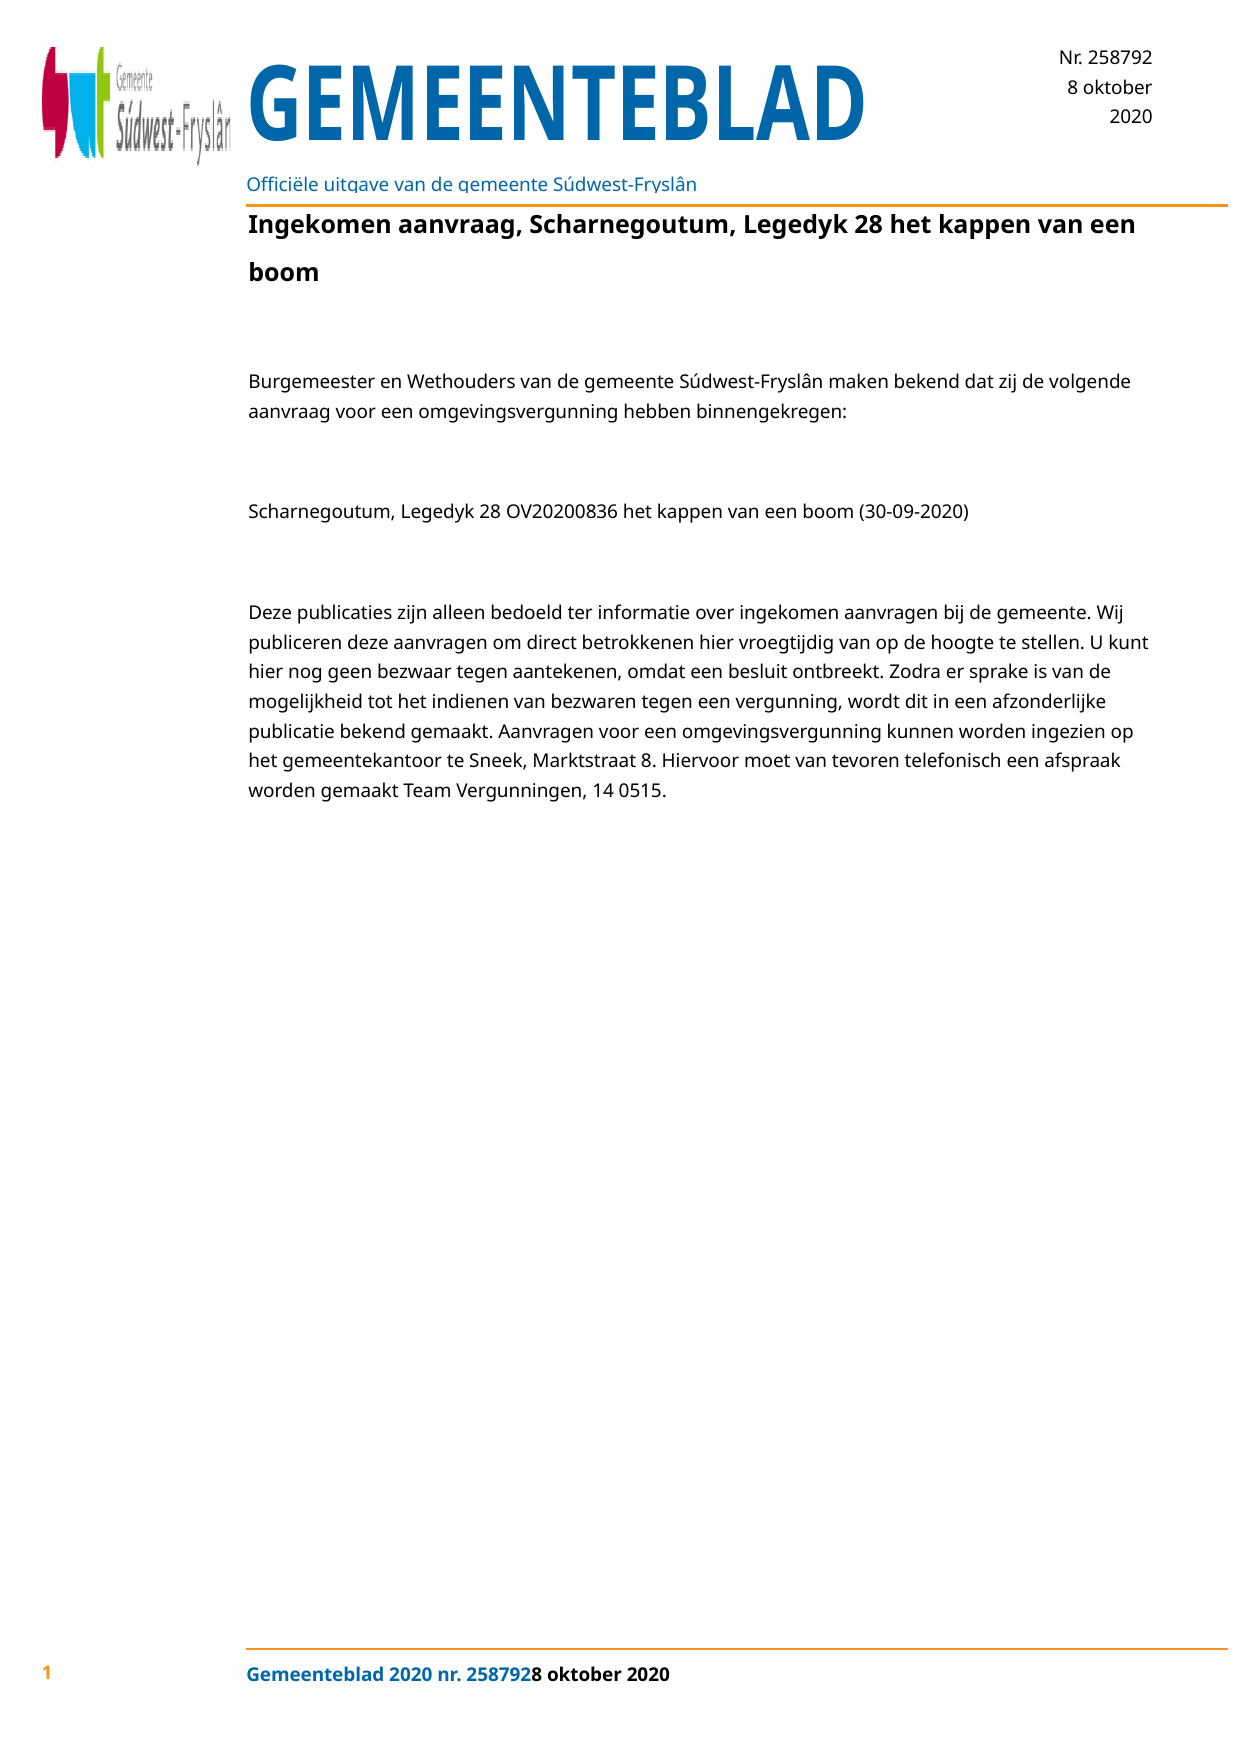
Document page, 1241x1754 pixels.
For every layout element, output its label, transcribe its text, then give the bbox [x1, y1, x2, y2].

text Deze publicaties zijn alleen bedoeld ter informatie over ingekomen aanvragen bij de gemeente. Wij publiceren deze aanvragen om direct betrokkenen hier vroegtijdig van op de hoogte te stellen. U kunt hier nog geen bezwaar tegen aantekenen, omdat een besluit ontbreekt. Zodra er sprake is van de mogelijkheid tot het indienen van bezwaren tegen een vergunning, wordt dit in een afzonderlijke publicatie bekend gemaakt. Aanvragen voor een omgevingsvergunning kunnen worden ingezien op het gemeentekantoor te Sneek, Marktstraat 8. Hiervoor moet van tevoren telefonisch een afspraak worden gemaakt Team Vergunningen, 14 0515. [248, 599, 1152, 803]
picture [41, 47, 231, 172]
text Scharnegoutum, Legedyk 28 OV20200836 het kappen van een boom (30-09-2020) [248, 499, 1152, 524]
text Burgemeester en Wethouders van de gemeente Súdwest-Fryslân maken bekend dat zij de volgende aanvraag voor een omgevingsvergunning hebben binnengekregen: [248, 368, 1152, 424]
text Ingekomen aanvraag, Scharnegoutum, Legedyk 28 het kappen van een boom [248, 207, 1152, 288]
